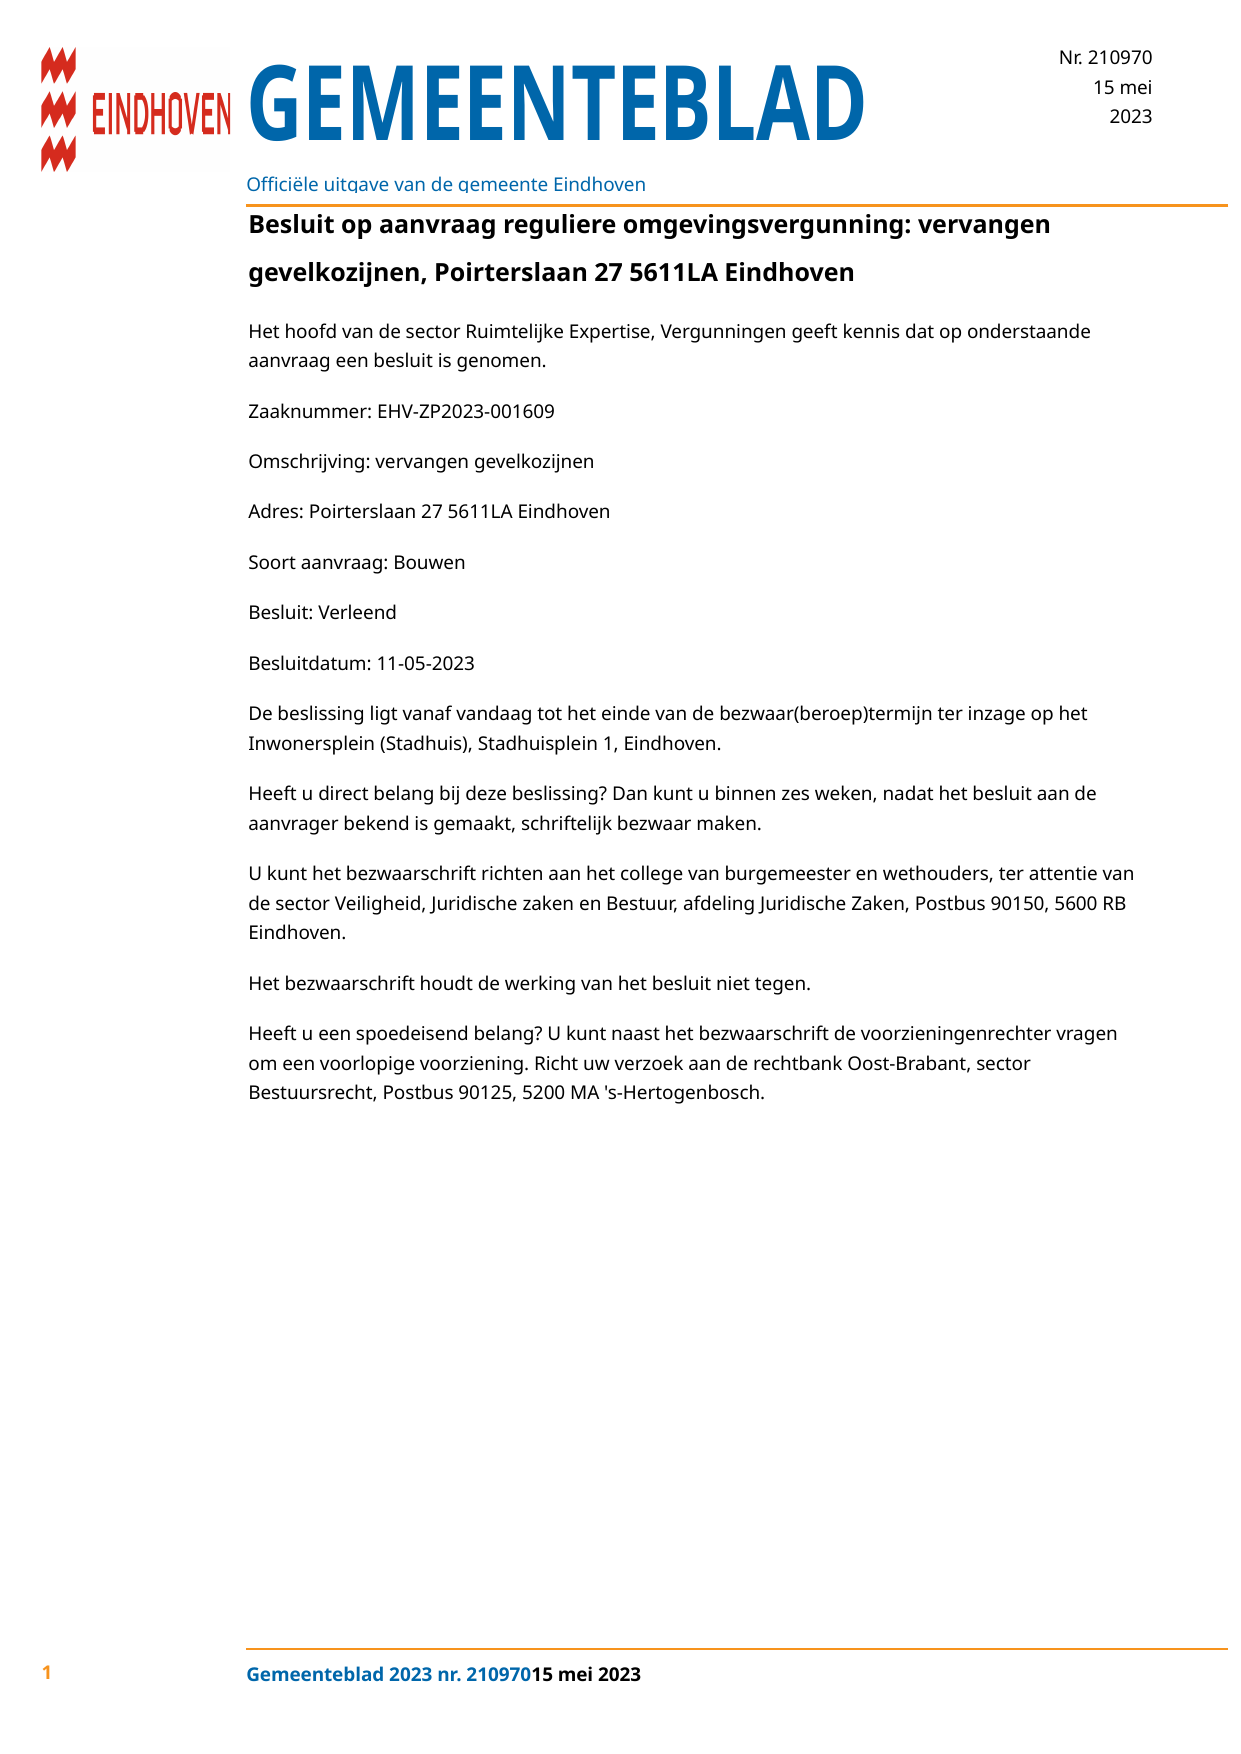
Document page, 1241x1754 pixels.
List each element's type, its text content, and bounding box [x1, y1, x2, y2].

picture [41, 47, 231, 172]
text Soort aanvraag: Bouwen [248, 549, 1152, 575]
text Heeft u direct belang bij deze beslissing? Dan kunt u binnen zes weken, nadat het besluit aan de aanvrager bekend is gemaakt, schriftelijk bezwaar maken. [248, 780, 1152, 836]
text U kunt het bezwaarschrift richten aan het college van burgemeester en wethouders, ter attentie van de sector Veiligheid, Juridische zaken en Bestuur, afdeling Juridische Zaken, Postbus 90150, 5600 RB Eindhoven. [248, 860, 1152, 945]
text Het hoofd van de sector Ruimtelijke Expertise, Vergunningen geeft kennis dat op onderstaande aanvraag een besluit is genomen. [248, 318, 1152, 373]
text De beslissing ligt vanaf vandaag tot het einde van de bezwaar(beroep)termijn ter inzage op het Inwonersplein (Stadhuis), Stadhuisplein 1, Eindhoven. [248, 700, 1152, 756]
text Besluit op aanvraag reguliere omgevingsvergunning: vervangen gevelkozijnen, Poirterslaan 27 5611LA Eindhoven [248, 207, 1152, 288]
text Besluit: Verleend [248, 599, 1152, 625]
text Zaaknummer: EHV-ZP2023-001609 [248, 398, 1152, 424]
text Omschrijving: vervangen gevelkozijnen [248, 448, 1152, 474]
text Adres: Poirterslaan 27 5611LA Eindhoven [248, 499, 1152, 524]
text Het bezwaarschrift houdt de werking van het besluit niet tegen. [248, 970, 1152, 996]
text Heeft u een spoedeisend belang? U kunt naast het bezwaarschrift de voorzieningenrechter vragen om een voorlopige voorziening. Richt uw verzoek aan de rechtbank Oost-Brabant, sector Bestuursrecht, Postbus 90125, 5200 MA 's-Hertogenbosch. [248, 1020, 1152, 1105]
text Besluitdatum: 11-05-2023 [248, 650, 1152, 676]
